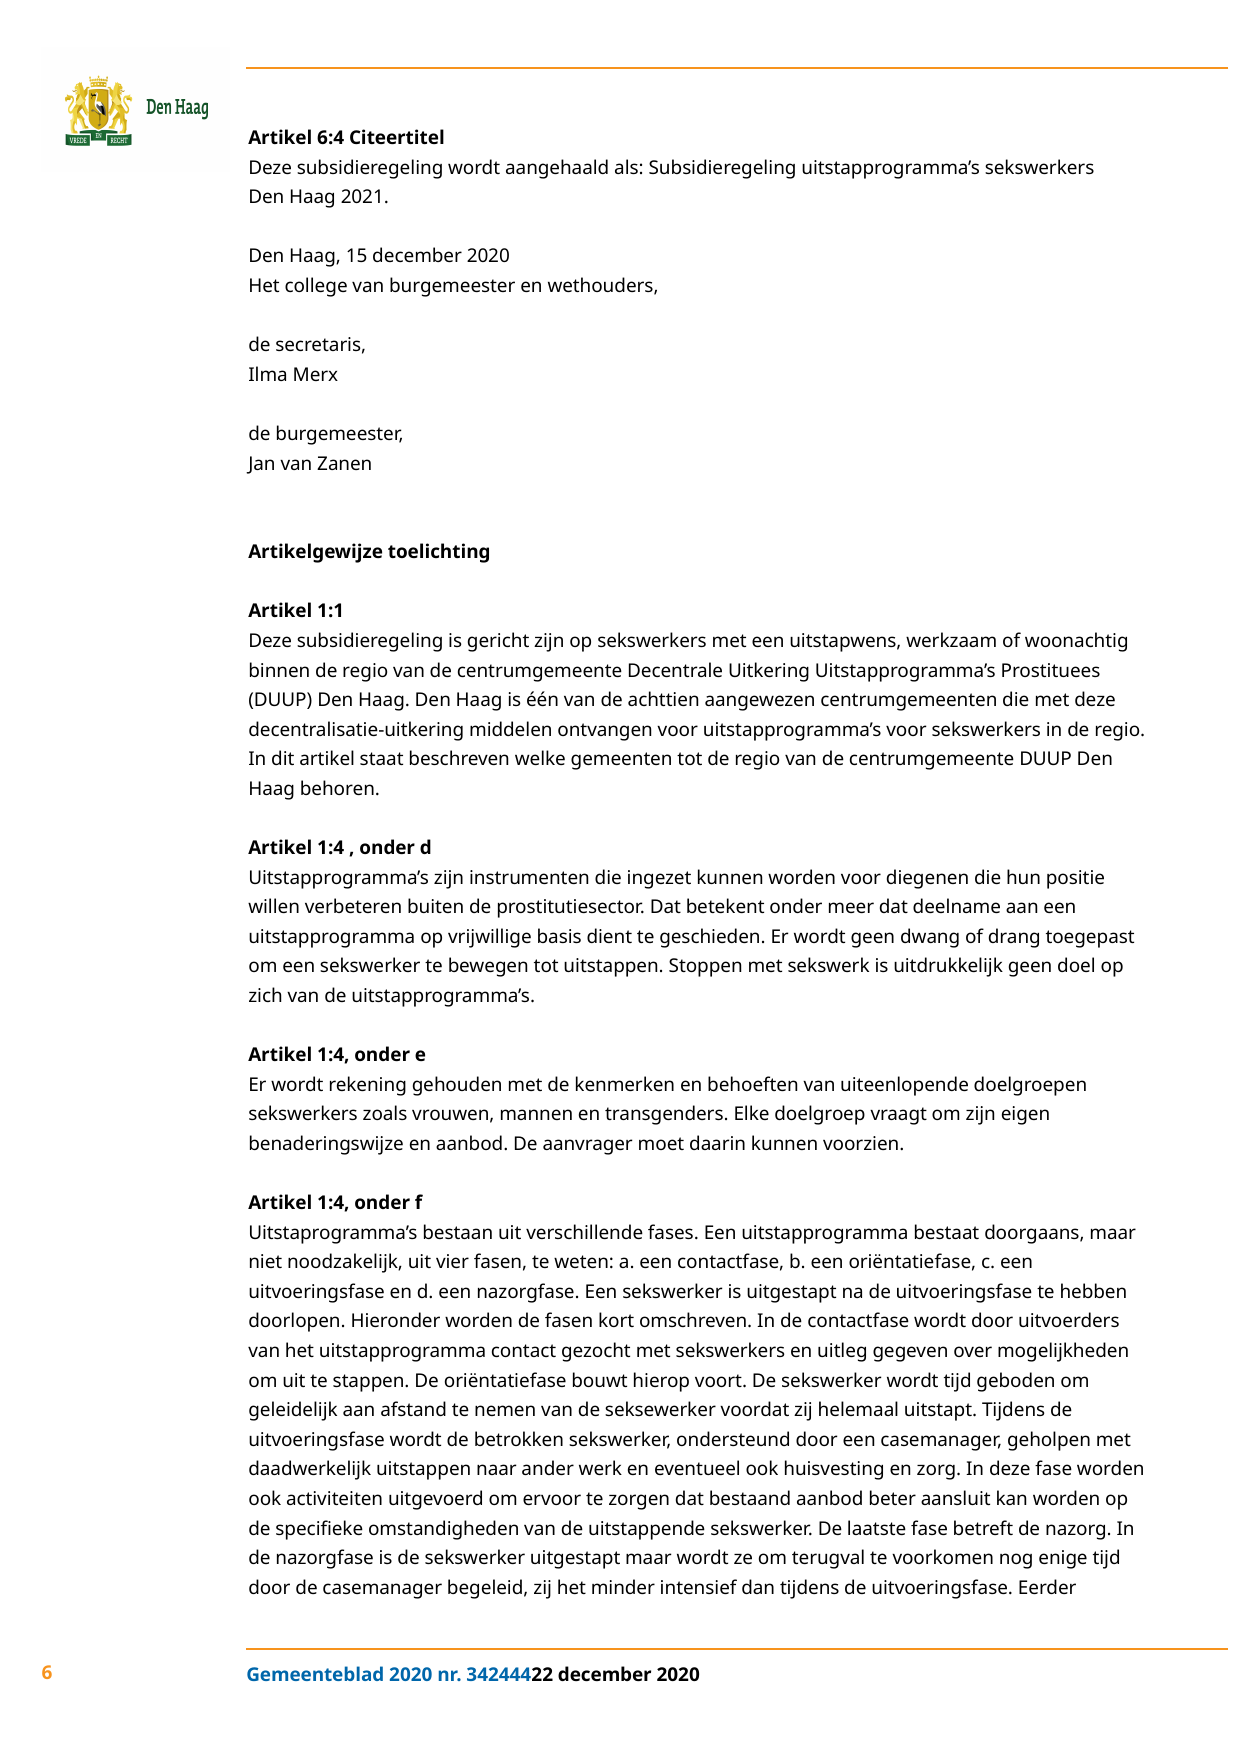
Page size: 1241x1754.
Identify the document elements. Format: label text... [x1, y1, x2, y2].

text Uitstapprogramma’s zijn instrumenten die ingezet kunnen worden voor diegenen die hun positie willen verbeteren buiten de prostitutiesector. Dat betekent onder meer dat deelname aan een uitstapprogramma op vrijwillige basis dient te geschieden. Er wordt geen dwang of drang toegepast om een sekswerker te bewegen tot uitstappen. Stoppen met sekswerk is uitdrukkelijk geen doel op zich van de uitstapprogramma’s. [248, 864, 1152, 1008]
text Het college van burgemeester en wethouders, [248, 272, 1152, 298]
text Artikel 1:1 [248, 598, 1152, 623]
text Ilma Merx [248, 361, 1152, 387]
text Deze subsidieregeling is gericht zijn op sekswerkers met een uitstapwens, werkzaam of woonachtig binnen de regio van de centrumgemeente Decentrale Uitkering Uitstapprogramma’s Prostituees (DUUP) Den Haag. Den Haag is één van de achttien aangewezen centrumgemeenten die met deze decentralisatie-uitkering middelen ontvangen voor uitstapprogramma’s voor sekswerkers in de regio. In dit artikel staat beschreven welke gemeenten tot de regio van de centrumgemeente DUUP Den Haag behoren. [248, 627, 1152, 801]
text Artikel 1:4, onder e [248, 1041, 1152, 1067]
text Deze subsidieregeling wordt aangehaald als: Subsidieregeling uitstapprogramma’s sekswerkers Den Haag 2021. [248, 154, 1152, 209]
text de burgemeester, [248, 420, 1152, 446]
text Er wordt rekening gehouden met de kenmerken en behoeften van uiteenlopende doelgroepen sekswerkers zoals vrouwen, mannen en transgenders. Elke doelgroep vraagt om zijn eigen benaderingswijze en aanbod. De aanvrager moet daarin kunnen voorzien. [248, 1071, 1152, 1156]
picture [41, 47, 231, 172]
text Jan van Zanen [248, 450, 1152, 476]
text Den Haag, 15 december 2020 [248, 243, 1152, 268]
text Artikelgewijze toelichting [248, 538, 1152, 564]
text Artikel 6:4 Citeertitel [248, 124, 1152, 150]
text Artikel 1:4, onder f [248, 1189, 1152, 1215]
text de secretaris, [248, 331, 1152, 357]
text Artikel 1:4 , onder d [248, 834, 1152, 860]
text Uitstaprogramma’s bestaan uit verschillende fases. Een uitstapprogramma bestaat doorgaans, maar niet noodzakelijk, uit vier fasen, te weten: a. een contactfase, b. een oriëntatiefase, c. een uitvoeringsfase en d. een nazorgfase. Een sekswerker is uitgestapt na de uitvoeringsfase te hebben doorlopen. Hieronder worden de fasen kort omschreven. In de contactfase wordt door uitvoerders van het uitstapprogramma contact gezocht met sekswerkers en uitleg gegeven over mogelijkheden om uit te stappen. De oriëntatiefase bouwt hierop voort. De sekswerker wordt tijd geboden om geleidelijk aan afstand te nemen van de seksewerker voordat zij helemaal uitstapt. Tijdens de uitvoeringsfase wordt de betrokken sekswerker, ondersteund door een casemanager, geholpen met daadwerkelijk uitstappen naar ander werk en eventueel ook huisvesting en zorg. In deze fase worden ook activiteiten uitgevoerd om ervoor te zorgen dat bestaand aanbod beter aansluit kan worden op de specifieke omstandigheden van de uitstappende sekswerker. De laatste fase betreft de nazorg. In de nazorgfase is de sekswerker uitgestapt maar wordt ze om terugval te voorkomen nog enige tijd door de casemanager begeleid, zij het minder intensief dan tijdens de uitvoeringsfase. Eerder [248, 1219, 1152, 1600]
